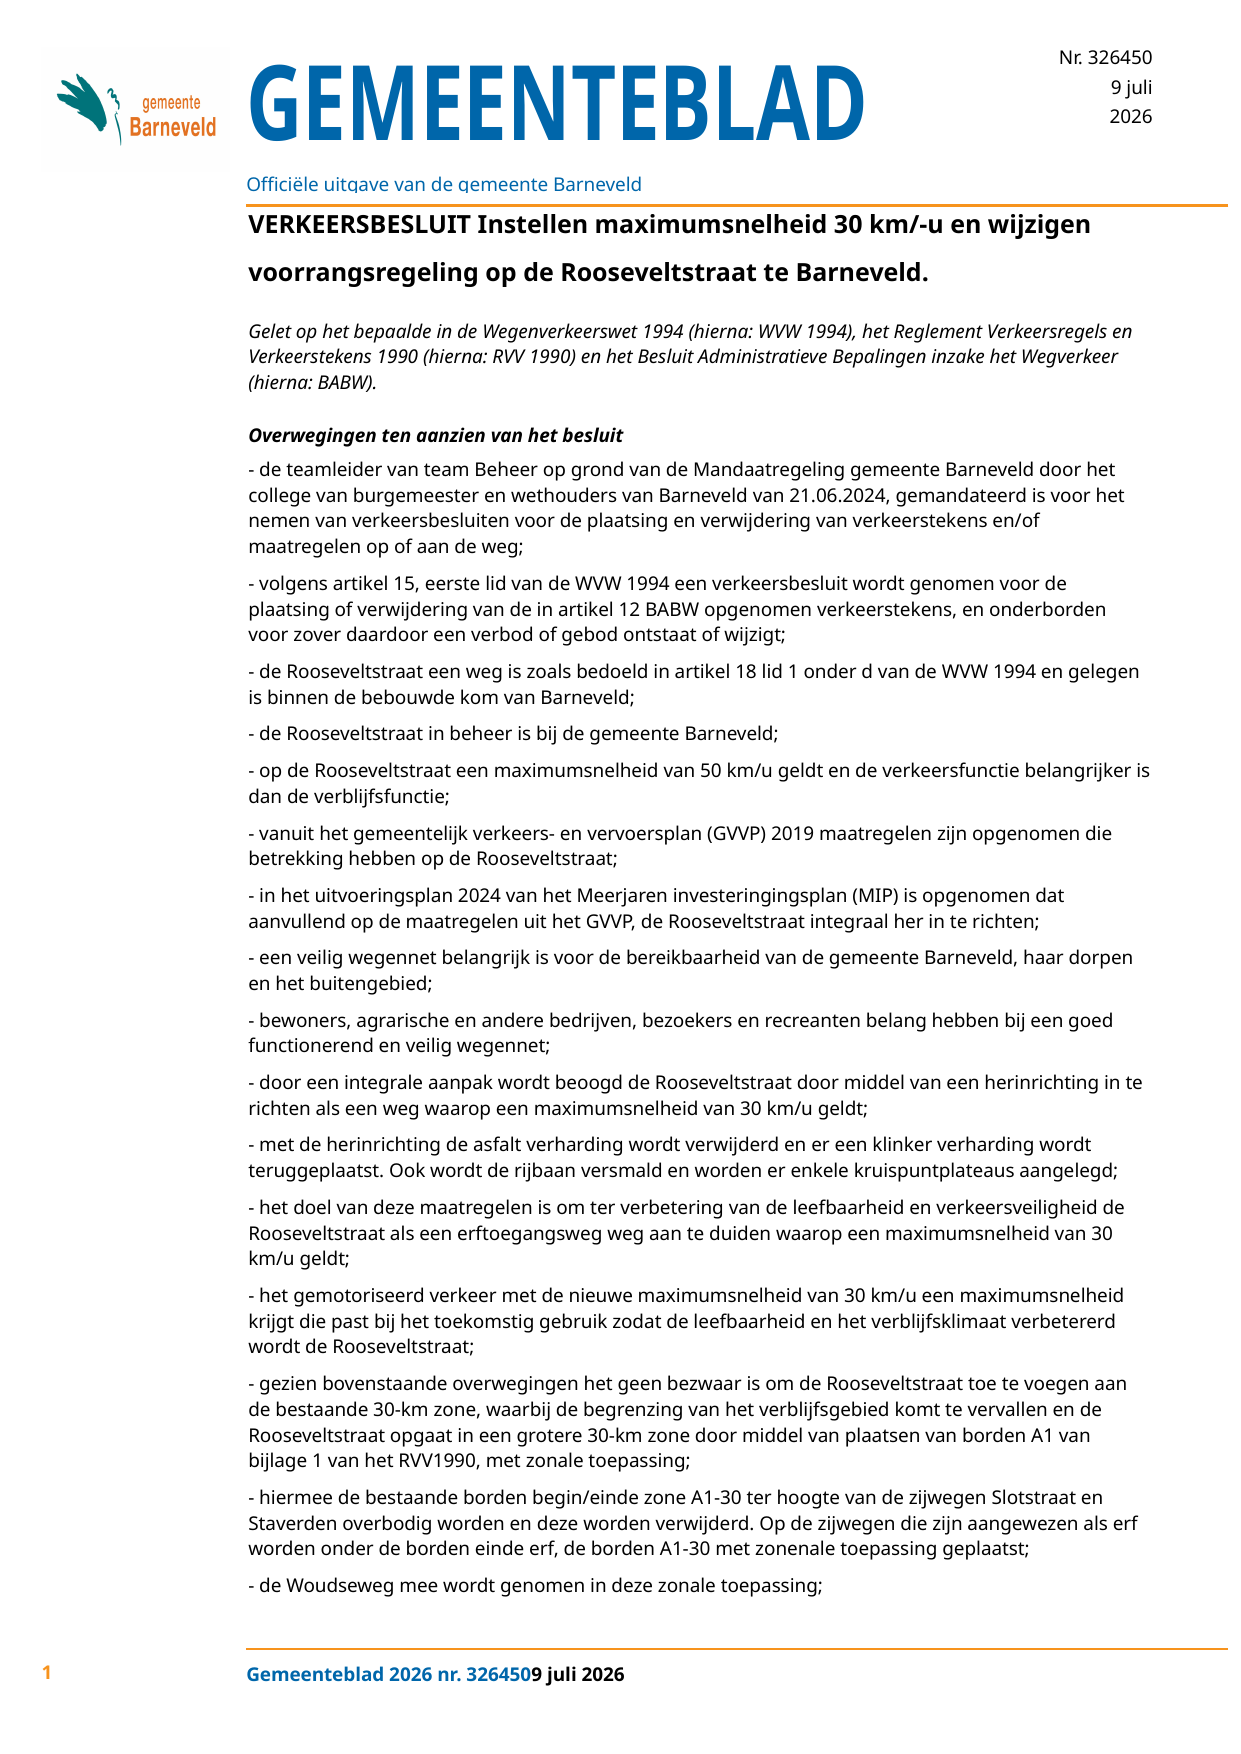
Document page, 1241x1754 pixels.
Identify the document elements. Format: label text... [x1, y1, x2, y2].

text - in het uitvoeringsplan 2024 van het Meerjaren investeringingsplan (MIP) is opgenomen dat aanvullend op de maatregelen uit het GVVP, de Rooseveltstraat integraal her in te richten; [248, 882, 1152, 933]
text - een veilig wegennet belangrijk is voor de bereikbaarheid van de gemeente Barneveld, haar dorpen en het buitengebied; [248, 944, 1152, 996]
text Overwegingen ten aanzien van het besluit [248, 422, 1152, 448]
text - de teamleider van team Beheer op grond van de Mandaatregeling gemeente Barneveld door het college van burgemeester en wethouders van Barneveld van 21.06.2024, gemandateerd is voor het nemen van verkeersbesluiten voor de plaatsing en verwijdering van verkeerstekens en/of maatregelen op of aan de weg; [248, 456, 1152, 559]
text VERKEERSBESLUIT Instellen maximumsnelheid 30 km/-u en wijzigen voorrangsregeling op de Rooseveltstraat te Barneveld. [248, 207, 1152, 288]
text Gelet op het bepaalde in de Wegenverkeerswet 1994 (hierna: WVW 1994), het Reglement Verkeersregels en Verkeerstekens 1990 (hierna: RVV 1990) en het Besluit Administratieve Bepalingen inzake het Wegverkeer (hierna: BABW). [248, 318, 1152, 395]
text - gezien bovenstaande overwegingen het geen bezwaar is om de Rooseveltstraat toe te voegen aan de bestaande 30-km zone, waarbij de begrenzing van het verblijfsgebied komt te vervallen en de Rooseveltstraat opgaat in een grotere 30-km zone door middel van plaatsen van borden A1 van bijlage 1 van het RVV1990, met zonale toepassing; [248, 1370, 1152, 1473]
text - de Woudseweg mee wordt genomen in deze zonale toepassing; [248, 1572, 1152, 1598]
text - met de herinrichting de asfalt verharding wordt verwijderd en er een klinker verharding wordt teruggeplaatst. Ook wordt de rijbaan versmald en worden er enkele kruispuntplateaus aangelegd; [248, 1132, 1152, 1183]
text - de Rooseveltstraat in beheer is bij de gemeente Barneveld; [248, 721, 1152, 746]
text - door een integrale aanpak wordt beoogd de Rooseveltstraat door middel van een herinrichting in te richten als een weg waarop een maximumsnelheid van 30 km/u geldt; [248, 1069, 1152, 1121]
text - het doel van deze maatregelen is om ter verbetering van de leefbaarheid en verkeersveiligheid de Rooseveltstraat als een erftoegangsweg weg aan te duiden waarop een maximumsnelheid van 30 km/u geldt; [248, 1194, 1152, 1271]
text - volgens artikel 15, eerste lid van de WVW 1994 een verkeersbesluit wordt genomen voor de plaatsing of verwijdering van de in artikel 12 BABW opgenomen verkeerstekens, en onderborden voor zover daardoor een verbod of gebod ontstaat of wijzigt; [248, 570, 1152, 647]
text - de Rooseveltstraat een weg is zoals bedoeld in artikel 18 lid 1 onder d van de WVW 1994 en gelegen is binnen de bebouwde kom van Barneveld; [248, 658, 1152, 710]
text - vanuit het gemeentelijk verkeers- en vervoersplan (GVVP) 2019 maatregelen zijn opgenomen die betrekking hebben op de Rooseveltstraat; [248, 820, 1152, 871]
text - bewoners, agrarische en andere bedrijven, bezoekers en recreanten belang hebben bij een goed functionerend en veilig wegennet; [248, 1007, 1152, 1058]
text - op de Rooseveltstraat een maximumsnelheid van 50 km/u geldt en de verkeersfunctie belangrijker is dan de verblijfsfunctie; [248, 757, 1152, 809]
text - hiermee de bestaande borden begin/einde zone A1-30 ter hoogte van de zijwegen Slotstraat en Staverden overbodig worden en deze worden verwijderd. Op de zijwegen die zijn aangewezen als erf worden onder de borden einde erf, de borden A1-30 met zonenale toepassing geplaatst; [248, 1484, 1152, 1561]
picture [41, 47, 231, 172]
text - het gemotoriseerd verkeer met de nieuwe maximumsnelheid van 30 km/u een maximumsnelheid krijgt die past bij het toekomstig gebruik zodat de leefbaarheid en het verblijfsklimaat verbetererd wordt de Rooseveltstraat; [248, 1282, 1152, 1359]
